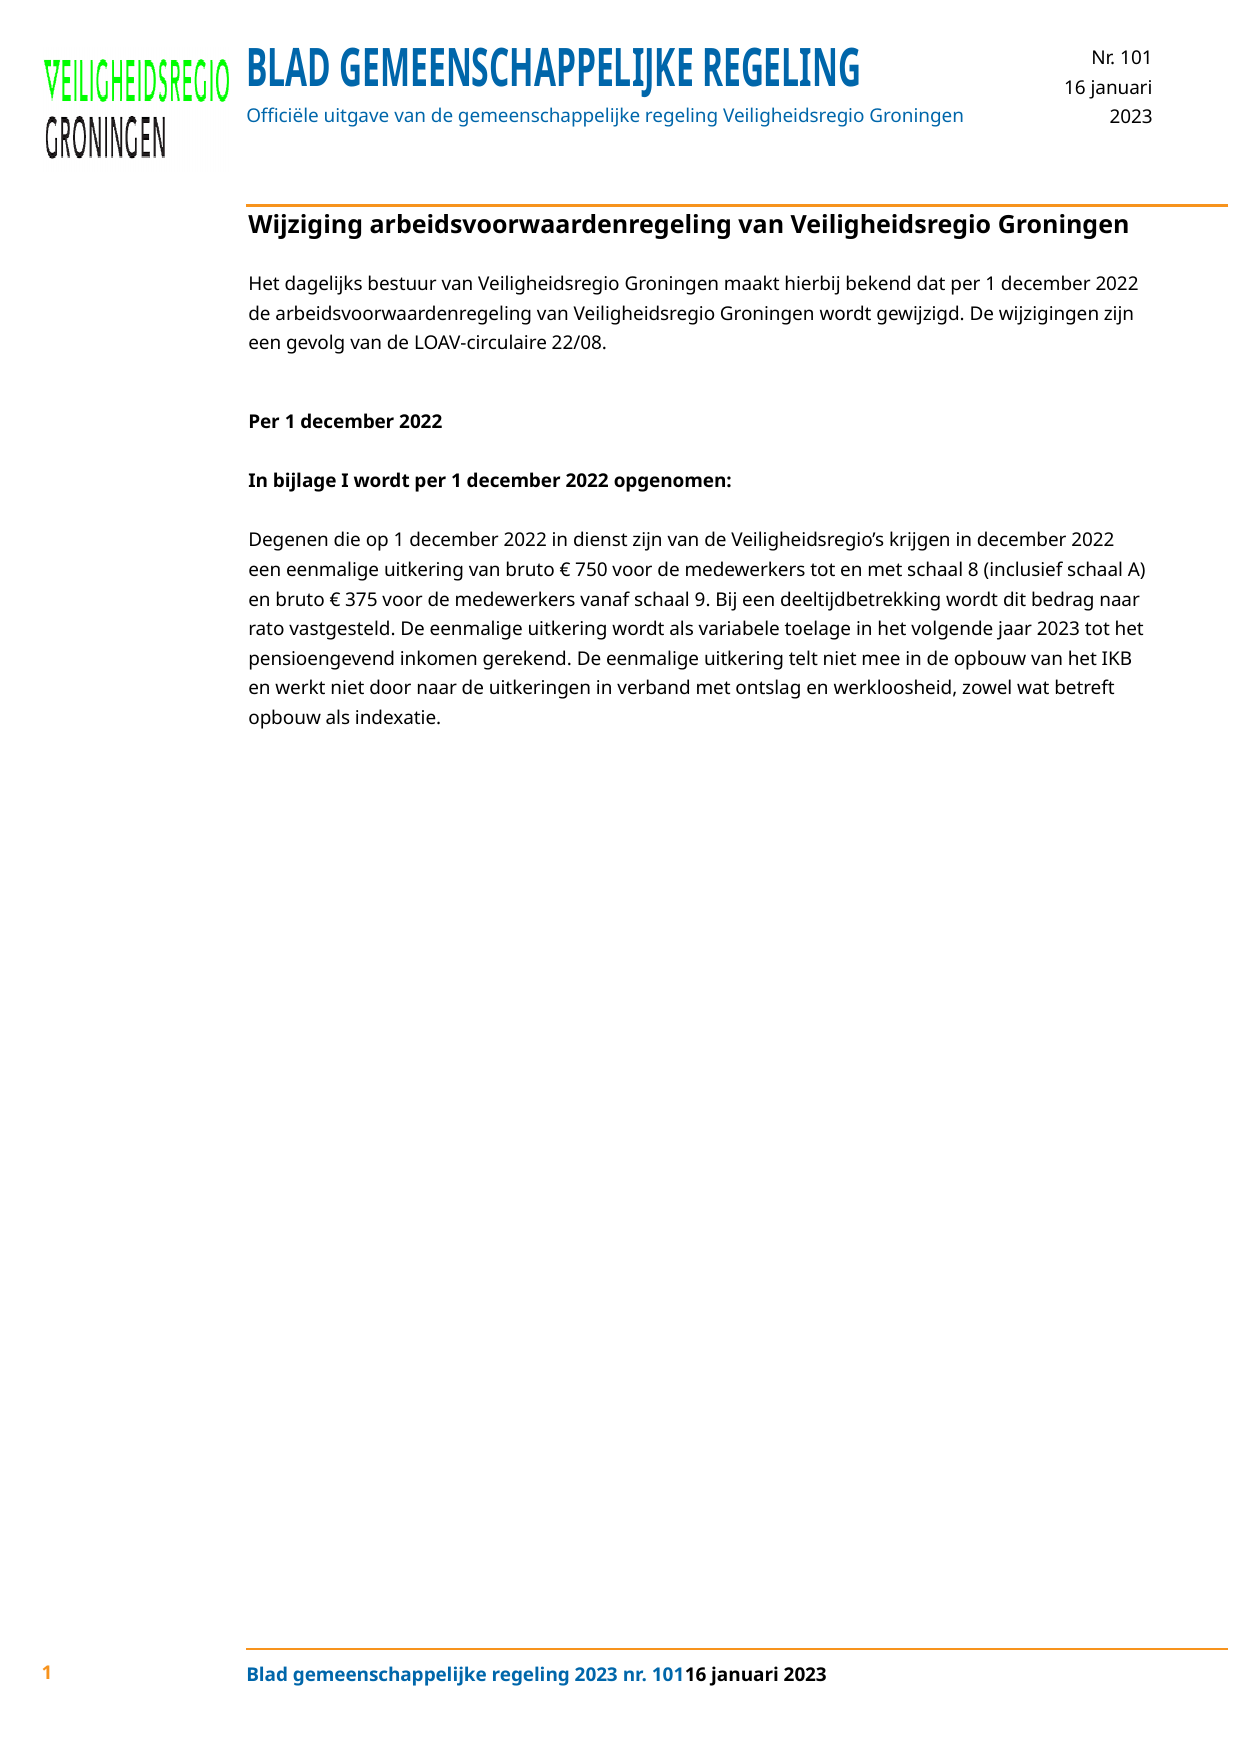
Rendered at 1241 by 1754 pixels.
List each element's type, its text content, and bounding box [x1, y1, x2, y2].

picture [41, 47, 231, 172]
text Wijziging arbeidsvoorwaardenregeling van Veiligheidsregio Groningen [248, 207, 1152, 241]
text Per 1 december 2022 [248, 408, 1152, 434]
text In bijlage I wordt per 1 december 2022 opgenomen: [248, 467, 1152, 493]
text Degenen die op 1 december 2022 in dienst zijn van de Veiligheidsregio’s krijgen in december 2022 een eenmalige uitkering van bruto € 750 voor de medewerkers tot en met schaal 8 (inclusief schaal A) en bruto € 375 voor de medewerkers vanaf schaal 9. Bij een deeltijdbetrekking wordt dit bedrag naar rato vastgesteld. De eenmalige uitkering wordt als variabele toelage in het volgende jaar 2023 tot het pensioengevend inkomen gerekend. De eenmalige uitkering telt niet mee in de opbouw van het IKB en werkt niet door naar de uitkeringen in verband met ontslag en werkloosheid, zowel wat betreft opbouw als indexatie. [248, 527, 1152, 730]
text Het dagelijks bestuur van Veiligheidsregio Groningen maakt hierbij bekend dat per 1 december 2022 de arbeidsvoorwaardenregeling van Veiligheidsregio Groningen wordt gewijzigd. De wijzigingen zijn een gevolg van de LOAV-circulaire 22/08. [248, 270, 1152, 355]
